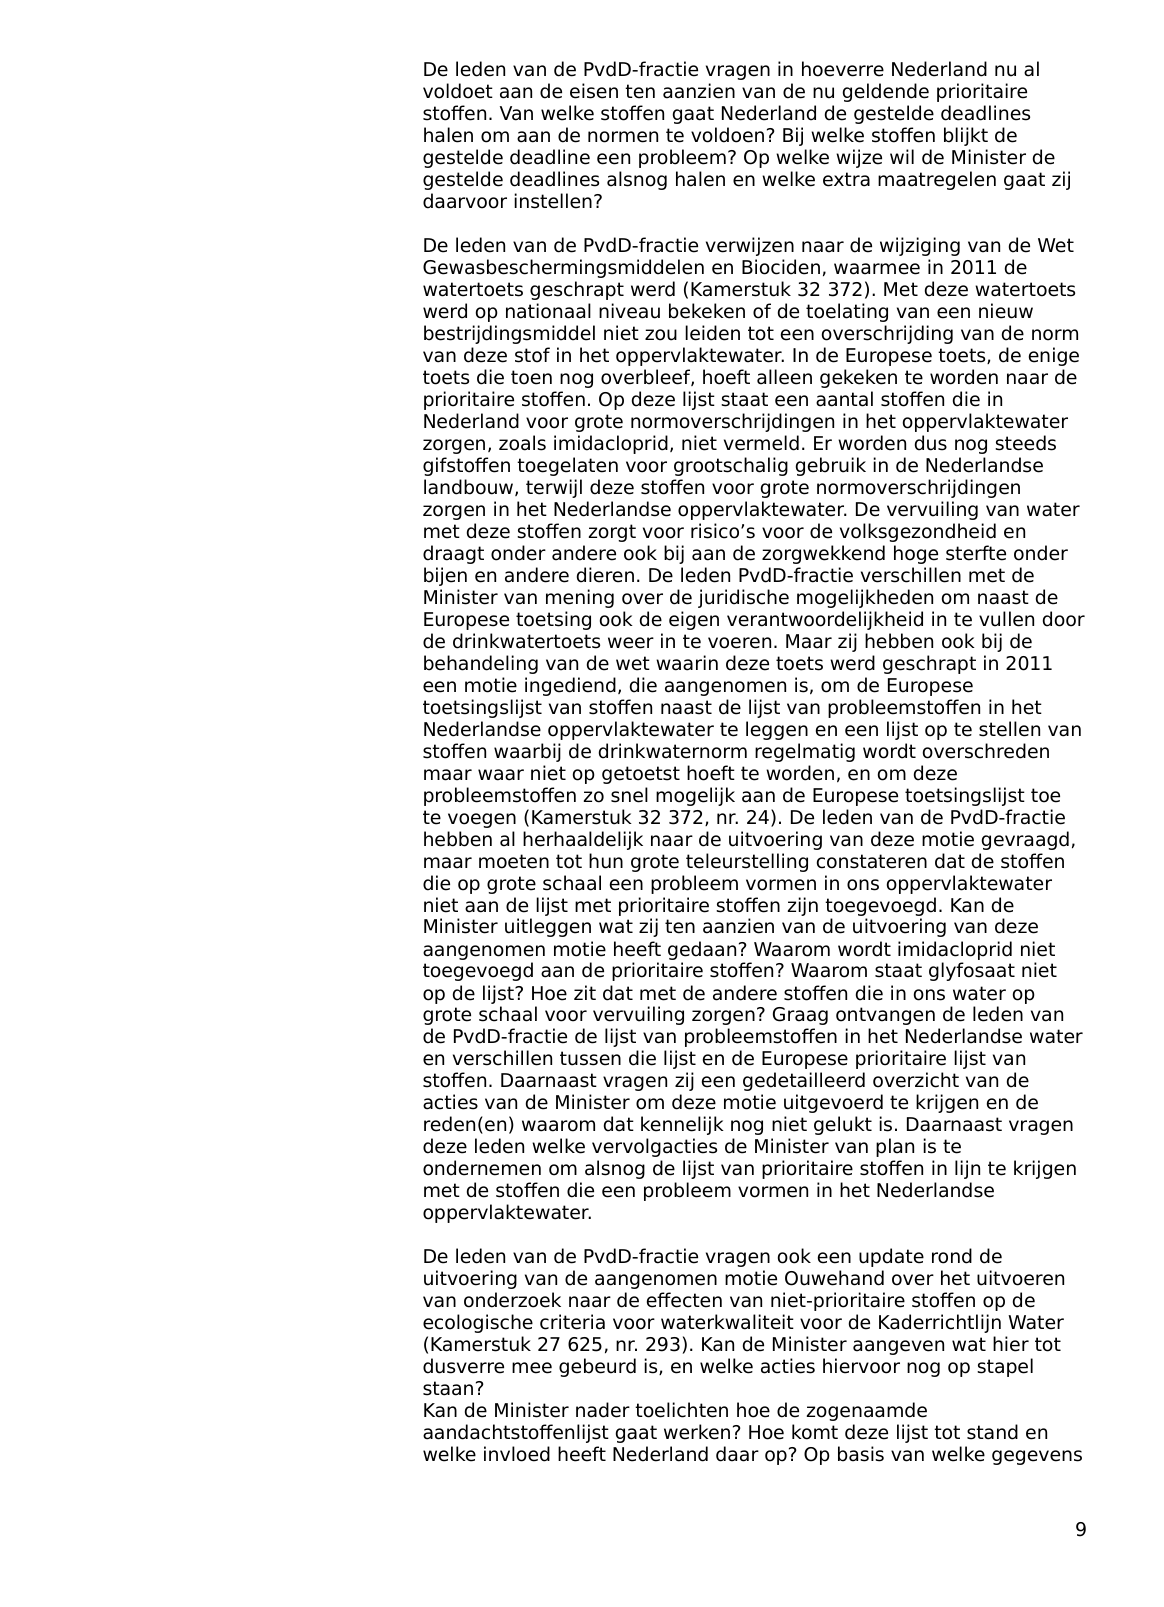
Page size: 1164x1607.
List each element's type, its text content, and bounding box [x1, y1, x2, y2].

text De leden van de PvdD-fractie vragen ook een update rond de uitvoering van de aangenomen motie Ouwehand over het uitvoeren van onderzoek naar de effecten van niet-prioritaire stoffen op de ecologische criteria voor waterkwaliteit voor de Kaderrichtlijn Water (Kamerstuk 27 625, nr. 293). Kan de Minister aangeven wat hier tot dusverre mee gebeurd is, en welke acties hiervoor nog op stapel staan? [422, 1246, 1087, 1400]
text De leden van de PvdD-fractie verwijzen naar de wijziging van de Wet Gewasbeschermingsmiddelen en Biociden, waarmee in 2011 de watertoets geschrapt werd (Kamerstuk 32 372). Met deze watertoets werd op nationaal niveau bekeken of de toelating van een nieuw bestrijdingsmiddel niet zou leiden tot een overschrijding van de norm van deze stof in het oppervlaktewater. In de Europese toets, de enige toets die toen nog overbleef, hoeft alleen gekeken te worden naar de prioritaire stoffen. Op deze lijst staat een aantal stoffen die in Nederland voor grote normoverschrijdingen in het oppervlaktewater zorgen, zoals imidacloprid, niet vermeld. Er worden dus nog steeds gifstoffen toegelaten voor grootschalig gebruik in de Nederlandse landbouw, terwijl deze stoffen voor grote normoverschrijdingen zorgen in het Nederlandse oppervlaktewater. De vervuiling van water met deze stoffen zorgt voor risico’s voor de volksgezondheid en draagt onder andere ook bij aan de zorgwekkend hoge sterfte onder bijen en andere dieren. De leden PvdD-fractie verschillen met de Minister van mening over de juridische mogelijkheden om naast de Europese toetsing ook de eigen verantwoordelijkheid in te vullen door de drinkwatertoets weer in te voeren. Maar zij hebben ook bij de behandeling van de wet waarin deze toets werd geschrapt in 2011 een motie ingediend, die aangenomen is, om de Europese toetsingslijst van stoffen naast de lijst van probleemstoffen in het Nederlandse oppervlaktewater te leggen en een lijst op te stellen van stoffen waarbij de drinkwaternorm regelmatig wordt overschreden maar waar niet op getoetst hoeft te worden, en om deze probleemstoffen zo snel mogelijk aan de Europese toetsingslijst toe te voegen (Kamerstuk 32 372, nr. 24). De leden van de PvdD-fractie hebben al herhaaldelijk naar de uitvoering van deze motie gevraagd, maar moeten tot hun grote teleurstelling constateren dat de stoffen die op grote schaal een probleem vormen in ons oppervlaktewater niet aan de lijst met prioritaire stoffen zijn toegevoegd. Kan de Minister uitleggen wat zij ten aanzien van de uitvoering van deze aangenomen motie heeft gedaan? Waarom wordt imidacloprid niet toegevoegd aan de prioritaire stoffen? Waarom staat glyfosaat niet op de lijst? Hoe zit dat met de andere stoffen die in ons water op grote schaal voor vervuiling zorgen? Graag ontvangen de leden van de PvdD-fractie de lijst van probleemstoffen in het Nederlandse water en verschillen tussen die lijst en de Europese prioritaire lijst van stoffen. Daarnaast vragen zij een gedetailleerd overzicht van de acties van de Minister om deze motie uitgevoerd te krijgen en de reden(en) waarom dat kennelijk nog niet gelukt is. Daarnaast vragen deze leden welke vervolgacties de Minister van plan is te ondernemen om alsnog de lijst van prioritaire stoffen in lijn te krijgen met de stoffen die een probleem vormen in het Nederlandse oppervlaktewater. [422, 235, 1087, 1224]
text De leden van de PvdD-fractie vragen in hoeverre Nederland nu al voldoet aan de eisen ten aanzien van de nu geldende prioritaire stoffen. Van welke stoffen gaat Nederland de gestelde deadlines halen om aan de normen te voldoen? Bij welke stoffen blijkt de gestelde deadline een probleem? Op welke wijze wil de Minister de gestelde deadlines alsnog halen en welke extra maatregelen gaat zij daarvoor instellen? [422, 59, 1087, 213]
text Kan de Minister nader toelichten hoe de zogenaamde aandachtstoffenlijst gaat werken? Hoe komt deze lijst tot stand en welke invloed heeft Nederland daar op? Op basis van welke gegevens [422, 1400, 1087, 1466]
